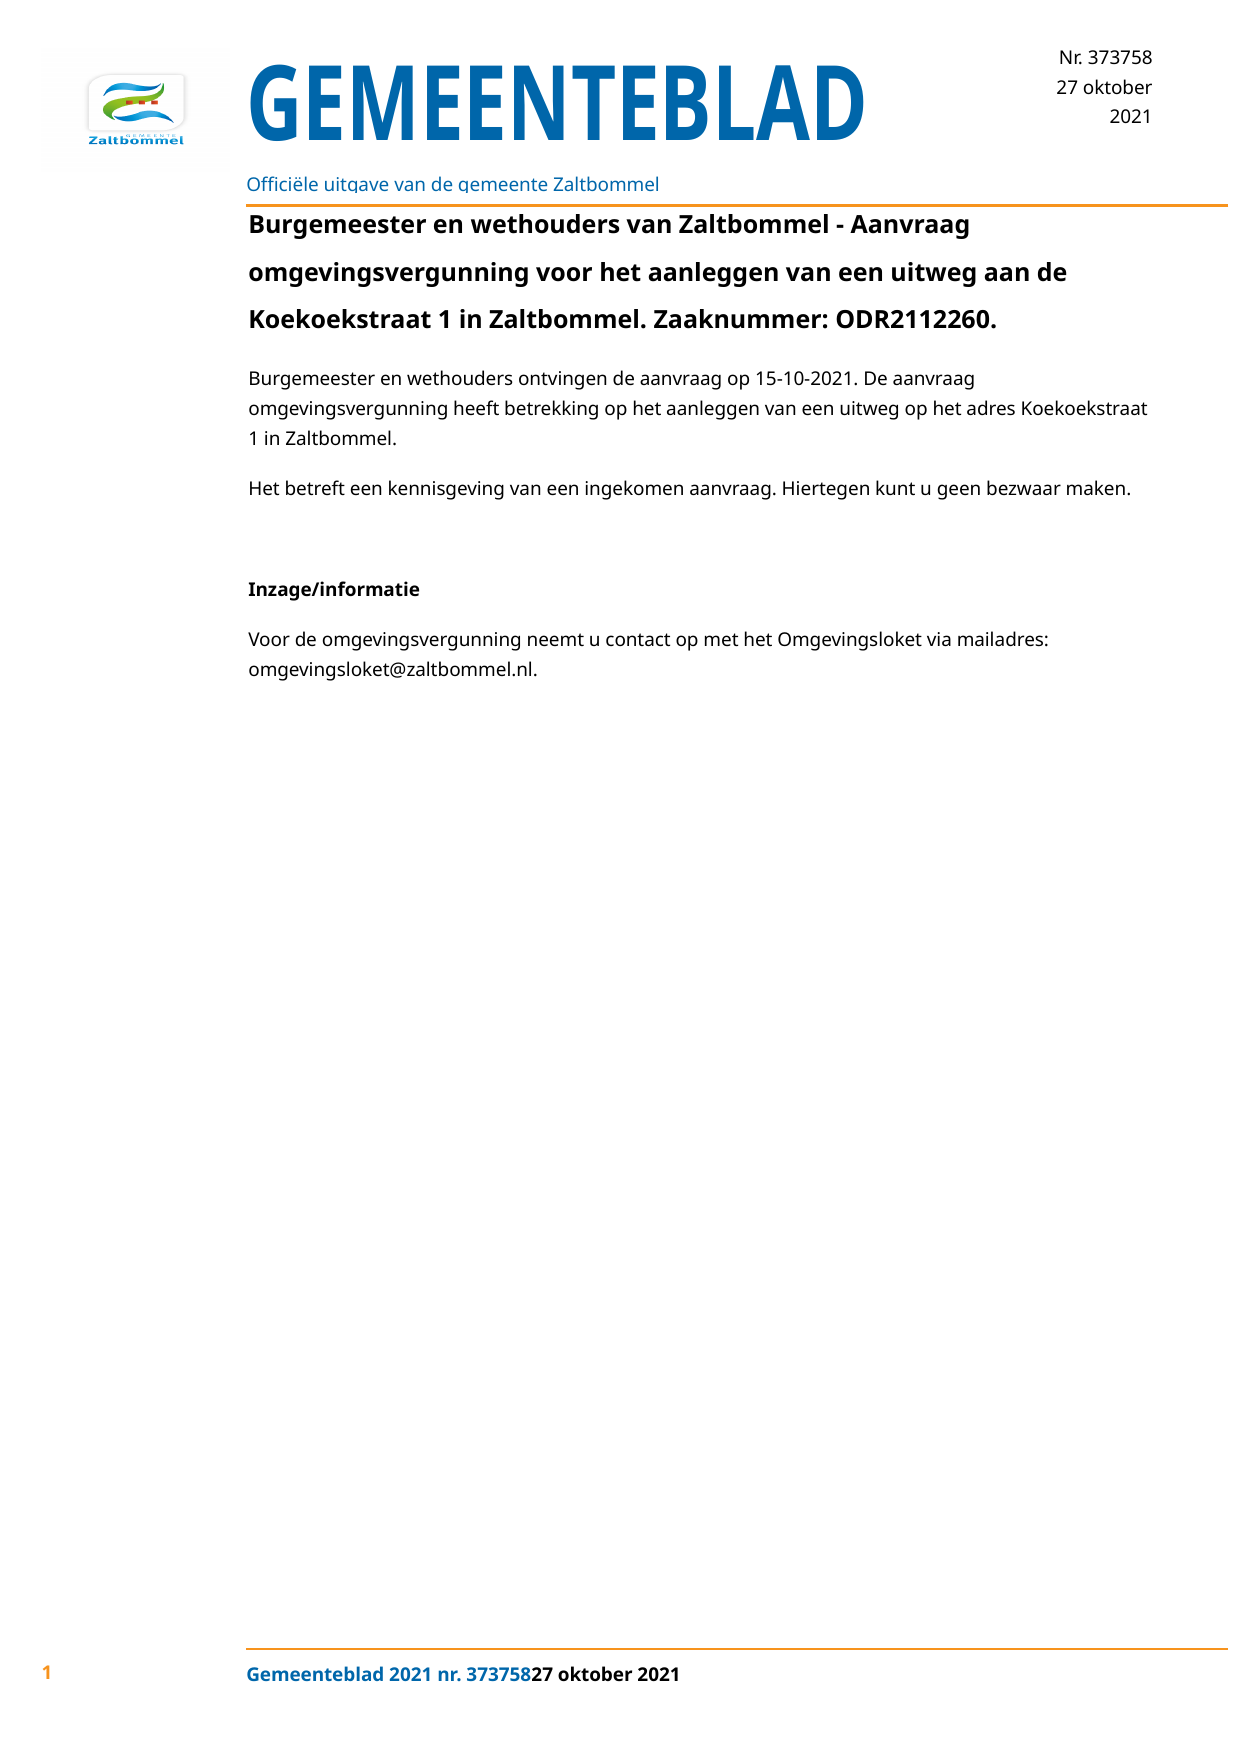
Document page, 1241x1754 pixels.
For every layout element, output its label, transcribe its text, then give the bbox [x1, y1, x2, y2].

picture [41, 47, 231, 172]
text Voor de omgevingsvergunning neemt u contact op met het Omgevingsloket via mailadres: omgevingsloket@zaltbommel.nl. [248, 626, 1152, 682]
text Inzage/informatie [248, 576, 1152, 602]
text Het betreft een kennisgeving van een ingekomen aanvraag. Hiertegen kunt u geen bezwaar maken. [248, 475, 1152, 501]
text Burgemeester en wethouders van Zaltbommel - Aanvraag omgevingsvergunning voor het aanleggen van een uitweg aan de Koekoekstraat 1 in Zaltbommel. Zaaknummer: ODR2112260. [248, 207, 1152, 336]
text Burgemeester en wethouders ontvingen de aanvraag op 15-10-2021. De aanvraag omgevingsvergunning heeft betrekking op het aanleggen van een uitweg op het adres Koekoekstraat 1 in Zaltbommel. [248, 366, 1152, 450]
